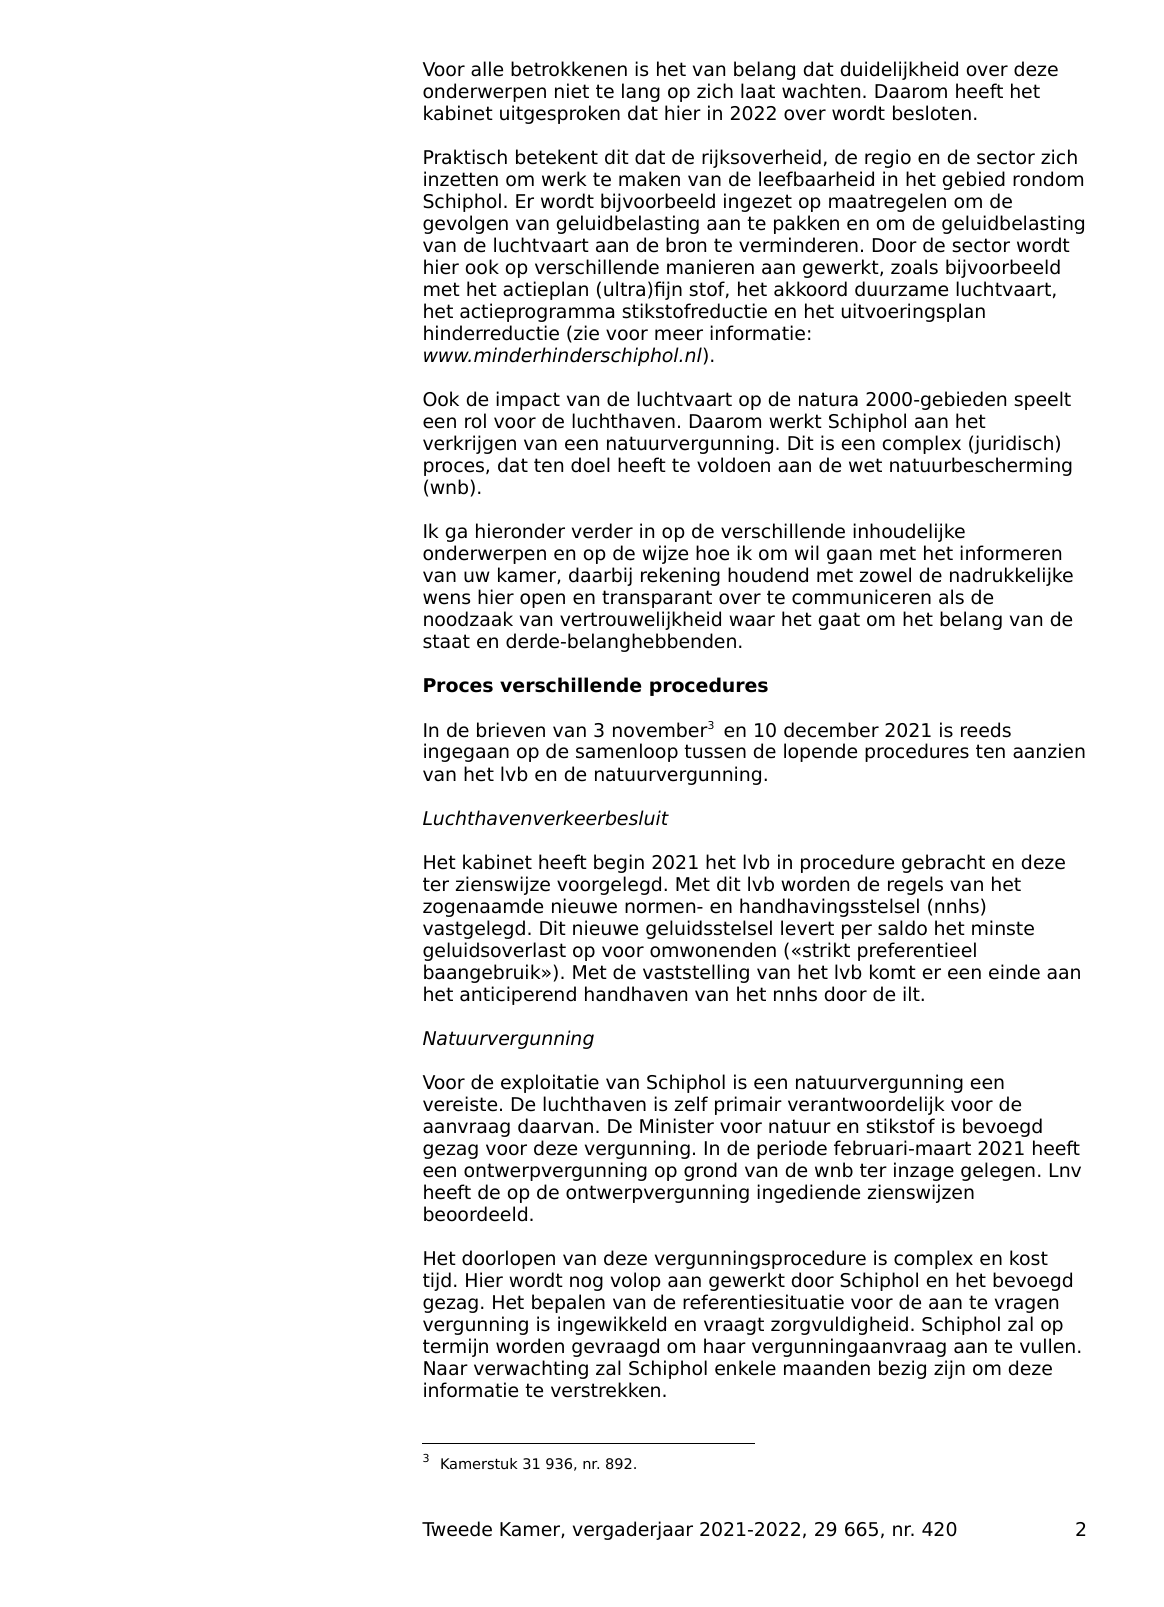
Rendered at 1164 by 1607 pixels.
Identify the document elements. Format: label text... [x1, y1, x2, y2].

text Ook de impact van de luchtvaart op de natura 2000-gebieden speelt een rol voor de luchthaven. Daarom werkt Schiphol aan het verkrijgen van een natuurvergunning. Dit is een complex (juridisch) proces, dat ten doel heeft te voldoen aan de wet natuurbescherming (wnb). [422, 389, 1087, 499]
text Kamerstuk 31 936, nr. 892. [422, 1452, 1087, 1474]
subtitle Natuurvergunning [422, 1028, 1087, 1050]
subtitle Proces verschillende procedures [422, 675, 1087, 697]
text Ik ga hieronder verder in op de verschillende inhoudelijke onderwerpen en op de wijze hoe ik om wil gaan met het informeren van uw kamer, daarbij rekening houdend met zowel de nadrukkelijke wens hier open en transparant over te communiceren als de noodzaak van vertrouwelijkheid waar het gaat om het belang van de staat en derde-belanghebbenden. [422, 521, 1087, 653]
text Voor de exploitatie van Schiphol is een natuurvergunning een vereiste. De luchthaven is zelf primair verantwoordelijk voor de aanvraag daarvan. De Minister voor natuur en stikstof is bevoegd gezag voor deze vergunning. In de periode februari-maart 2021 heeft een ontwerpvergunning op grond van de wnb ter inzage gelegen. Lnv heeft de op de ontwerpvergunning ingediende zienswijzen beoordeeld. [422, 1072, 1087, 1226]
subtitle Luchthavenverkeerbesluit [422, 808, 1087, 829]
text Het doorlopen van deze vergunningsprocedure is complex en kost tijd. Hier wordt nog volop aan gewerkt door Schiphol en het bevoegd gezag. Het bepalen van de referentiesituatie voor de aan te vragen vergunning is ingewikkeld en vraagt zorgvuldigheid. Schiphol zal op termijn worden gevraagd om haar vergunningaanvraag aan te vullen. Naar verwachting zal Schiphol enkele maanden bezig zijn om deze informatie te verstrekken. [422, 1248, 1087, 1402]
text Het kabinet heeft begin 2021 het lvb in procedure gebracht en deze ter zienswijze voorgelegd. Met dit lvb worden de regels van het zogenaamde nieuwe normen- en handhavingsstelsel (nnhs) vastgelegd. Dit nieuwe geluidsstelsel levert per saldo het minste geluidsoverlast op voor omwonenden («strikt preferentieel baangebruik»). Met de vaststelling van het lvb komt er een einde aan het anticiperend handhaven van het nnhs door de ilt. [422, 852, 1087, 1006]
text Voor alle betrokkenen is het van belang dat duidelijkheid over deze onderwerpen niet te lang op zich laat wachten. Daarom heeft het kabinet uitgesproken dat hier in 2022 over wordt besloten. [422, 59, 1087, 125]
text Praktisch betekent dit dat de rijksoverheid, de regio en de sector zich inzetten om werk te maken van de leefbaarheid in het gebied rondom Schiphol. Er wordt bijvoorbeeld ingezet op maatregelen om de gevolgen van geluidbelasting aan te pakken en om de geluidbelasting van de luchtvaart aan de bron te verminderen. Door de sector wordt hier ook op verschillende manieren aan gewerkt, zoals bijvoorbeeld met het actieplan (ultra)fijn stof, het akkoord duurzame luchtvaart, het actieprogramma stikstofreductie en het uitvoeringsplan hinderreductie (zie voor meer informatie: www.minderhinderschiphol.nl). [422, 147, 1087, 367]
text In de brieven van 3 november en 10 december 2021 is reeds ingegaan op de samenloop tussen de lopende procedures ten aanzien van het lvb en de natuurvergunning. [422, 719, 1087, 785]
